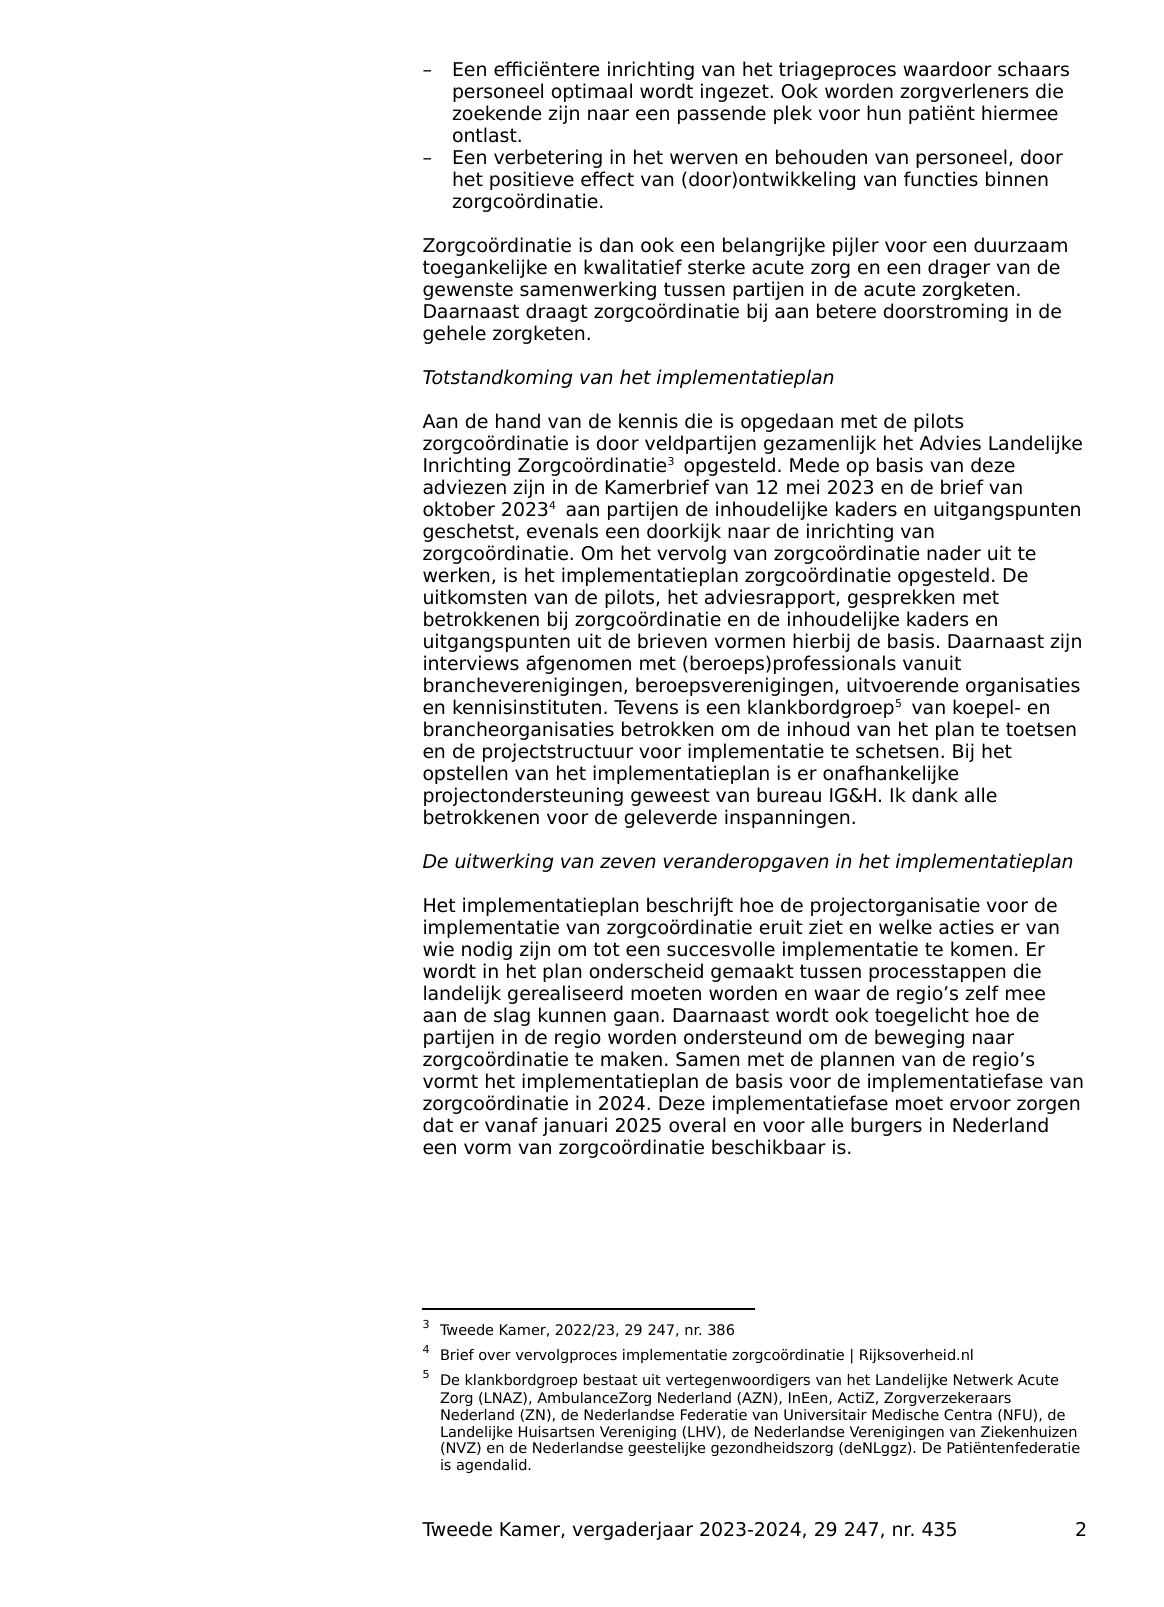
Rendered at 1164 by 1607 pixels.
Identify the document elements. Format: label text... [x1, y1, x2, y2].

text Het implementatieplan beschrijft hoe de projectorganisatie voor de implementatie van zorgcoördinatie eruit ziet en welke acties er van wie nodig zijn om tot een succesvolle implementatie te komen. Er wordt in het plan onderscheid gemaakt tussen processtappen die landelijk gerealiseerd moeten worden en waar de regio’s zelf mee aan de slag kunnen gaan. Daarnaast wordt ook toegelicht hoe de partijen in de regio worden ondersteund om de beweging naar zorgcoördinatie te maken. Samen met de plannen van de regio’s vormt het implementatieplan de basis voor de implementatiefase van zorgcoördinatie in 2024. Deze implementatiefase moet ervoor zorgen dat er vanaf januari 2025 overal en voor alle burgers in Nederland een vorm van zorgcoördinatie beschikbaar is. [422, 895, 1087, 1159]
text Zorgcoördinatie is dan ook een belangrijke pijler voor een duurzaam toegankelijke en kwalitatief sterke acute zorg en een drager van de gewenste samenwerking tussen partijen in de acute zorgketen. Daarnaast draagt zorgcoördinatie bij aan betere doorstroming in de gehele zorgketen. [422, 235, 1087, 345]
subtitle Totstandkoming van het implementatieplan [422, 367, 1087, 389]
subtitle De uitwerking van zeven veranderopgaven in het implementatieplan [422, 851, 1087, 873]
text Brief over vervolgproces implementatie zorgcoördinatie | Rijksoverheid.nl [422, 1343, 1087, 1365]
text De klankbordgroep bestaat uit vertegenwoordigers van het Landelijke Netwerk Acute Zorg (LNAZ), AmbulanceZorg Nederland (AZN), InEen, ActiZ, Zorgverzekeraars Nederland (ZN), de Nederlandse Federatie van Universitair Medische Centra (NFU), de Landelijke Huisartsen Vereniging (LHV), de Nederlandse Verenigingen van Ziekenhuizen (NVZ) en de Nederlandse geestelijke gezondheidszorg (deNLggz). De Patiëntenfederatie is agendalid. [422, 1368, 1087, 1474]
text Aan de hand van de kennis die is opgedaan met de pilots zorgcoördinatie is door veldpartijen gezamenlijk het Advies Landelijke Inrichting Zorgcoördinatie opgesteld. Mede op basis van deze adviezen zijn in de Kamerbrief van 12 mei 2023 en de brief van oktober 2023 aan partijen de inhoudelijke kaders en uitgangspunten geschetst, evenals een doorkijk naar de inrichting van zorgcoördinatie. Om het vervolg van zorgcoördinatie nader uit te werken, is het implementatieplan zorgcoördinatie opgesteld. De uitkomsten van de pilots, het adviesrapport, gesprekken met betrokkenen bij zorgcoördinatie en de inhoudelijke kaders en uitgangspunten uit de brieven vormen hierbij de basis. Daarnaast zijn interviews afgenomen met (beroeps)professionals vanuit brancheverenigingen, beroepsverenigingen, uitvoerende organisaties en kennisinstituten. Tevens is een klankbordgroep van koepel- en brancheorganisaties betrokken om de inhoud van het plan te toetsen en de projectstructuur voor implementatie te schetsen. Bij het opstellen van het implementatieplan is er onafhankelijke projectondersteuning geweest van bureau IG&H. Ik dank alle betrokkenen voor de geleverde inspanningen. [422, 411, 1087, 829]
text – Een verbetering in het werven en behouden van personeel, door het positieve effect van (door)ontwikkeling van functies binnen zorgcoördinatie. [422, 147, 1087, 213]
text – Een efficiëntere inrichting van het triageproces waardoor schaars personeel optimaal wordt ingezet. Ook worden zorgverleners die zoekende zijn naar een passende plek voor hun patiënt hiermee ontlast. [422, 59, 1087, 147]
text Tweede Kamer, 2022/23, 29 247, nr. 386 [422, 1318, 1087, 1340]
